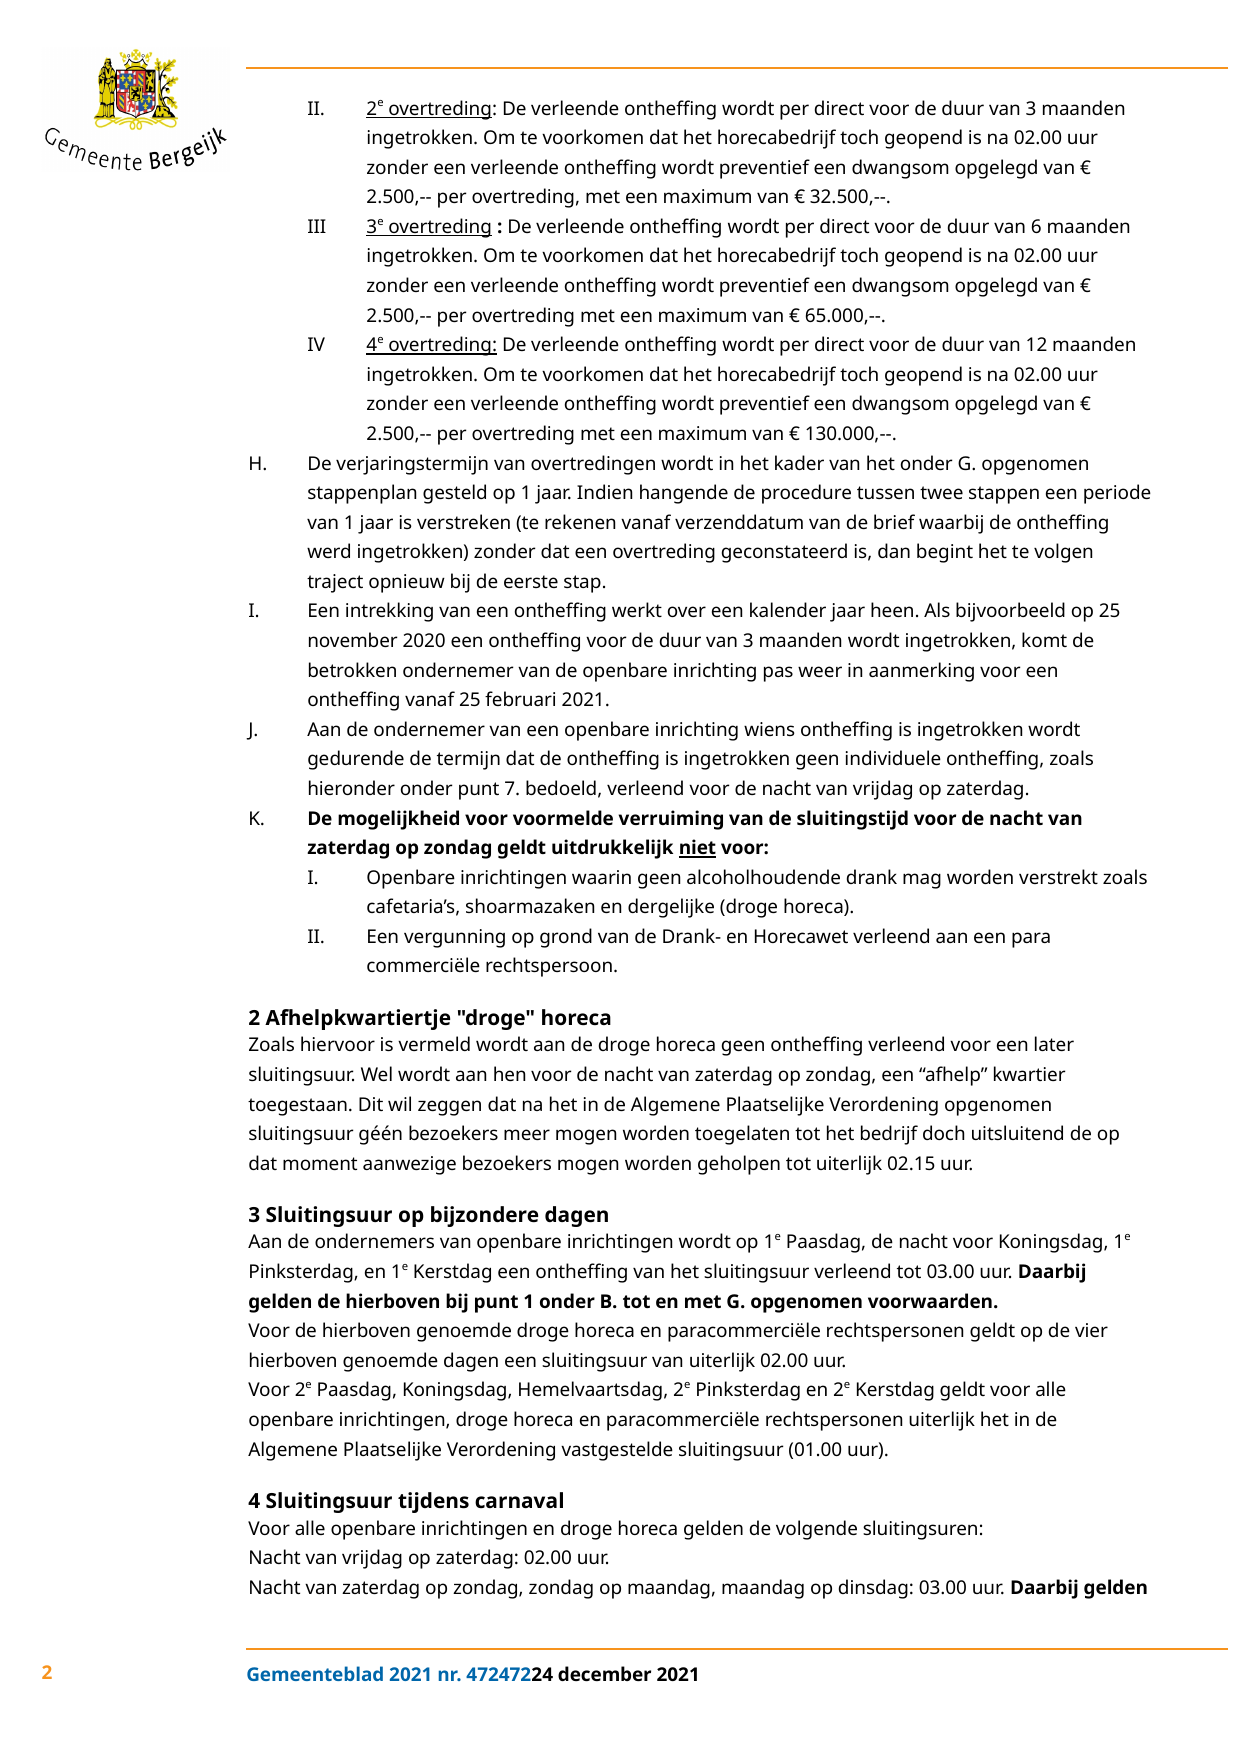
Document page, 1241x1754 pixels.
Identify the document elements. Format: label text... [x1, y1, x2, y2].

list De verjaringstermijn van overtredingen wordt in het kader van het onder G. opgenomen stappenplan gesteld op 1 jaar. Indien hangende de procedure tussen twee stappen een periode van 1 jaar is verstreken (te rekenen vanaf verzenddatum van de brief waarbij de ontheffing werd ingetrokken) zonder dat een overtreding geconstateerd is, dan begint het te volgen traject opnieuw bij de eerste stap. [248, 450, 1152, 594]
text Voor 2e Paasdag, Koningsdag, Hemelvaartsdag, 2e Pinksterdag en 2e Kerstdag geldt voor alle openbare inrichtingen, droge horeca en paracommerciële rechtspersonen uiterlijk het in de Algemene Plaatselijke Verordening vastgestelde sluitingsuur (01.00 uur). [248, 1377, 1152, 1462]
text Nacht van vrijdag op zaterdag: 02.00 uur. [248, 1544, 1152, 1570]
list 4e overtreding: De verleende ontheffing wordt per direct voor de duur van 12 maanden ingetrokken. Om te voorkomen dat het horecabedrijf toch geopend is na 02.00 uur zonder een verleende ontheffing wordt preventief een dwangsom opgelegd van € 2.500,-- per overtreding met een maximum van € 130.000,--. [307, 331, 1152, 446]
text 4 Sluitingsuur tijdens carnaval [248, 1486, 1152, 1515]
picture [41, 47, 231, 172]
list Een intrekking van een ontheffing werkt over een kalender jaar heen. Als bijvoorbeeld op 25 november 2020 een ontheffing voor de duur van 3 maanden wordt ingetrokken, komt de betrokken ondernemer van de openbare inrichting pas weer in aanmerking voor een ontheffing vanaf 25 februari 2021. [248, 598, 1152, 712]
text Aan de ondernemers van openbare inrichtingen wordt op 1e Paasdag, de nacht voor Koningsdag, 1e Pinksterdag, en 1e Kerstdag een ontheffing van het sluitingsuur verleend tot 03.00 uur. Daarbij gelden de hierboven bij punt 1 onder B. tot en met G. opgenomen voorwaarden. [248, 1229, 1152, 1314]
list 3e overtreding : De verleende ontheffing wordt per direct voor de duur van 6 maanden ingetrokken. Om te voorkomen dat het horecabedrijf toch geopend is na 02.00 uur zonder een verleende ontheffing wordt preventief een dwangsom opgelegd van € 2.500,-- per overtreding met een maximum van € 65.000,--. [307, 213, 1152, 328]
list Een vergunning op grond van de Drank- en Horecawet verleend aan een para commerciële rechtspersoon. [307, 923, 1152, 978]
text Zoals hiervoor is vermeld wordt aan de droge horeca geen ontheffing verleend voor een later sluitingsuur. Wel wordt aan hen voor de nacht van zaterdag op zondag, een “afhelp” kwartier toegestaan. Dit wil zeggen dat na het in de Algemene Plaatselijke Verordening opgenomen sluitingsuur géén bezoekers meer mogen worden toegelaten tot het bedrijf doch uitsluitend de op dat moment aanwezige bezoekers mogen worden geholpen tot uiterlijk 02.15 uur. [248, 1032, 1152, 1176]
list Openbare inrichtingen waarin geen alcoholhoudende drank mag worden verstrekt zoals cafetaria’s, shoarmazaken en dergelijke (droge horeca). [307, 864, 1152, 919]
text 3 Sluitingsuur op bijzondere dagen [248, 1200, 1152, 1229]
list De mogelijkheid voor voormelde verruiming van de sluitingstijd voor de nacht van zaterdag op zondag geldt uitdrukkelijk niet voor: [248, 805, 1152, 860]
text Nacht van zaterdag op zondag, zondag op maandag, maandag op dinsdag: 03.00 uur. Daarbij gelden [248, 1574, 1152, 1599]
text 2 Afhelpkwartiertje "droge" horeca [248, 1003, 1152, 1032]
text Voor de hierboven genoemde droge horeca en paracommerciële rechtspersonen geldt op de vier hierboven genoemde dagen een sluitingsuur van uiterlijk 02.00 uur. [248, 1317, 1152, 1373]
text Voor alle openbare inrichtingen en droge horeca gelden de volgende sluitingsuren: [248, 1515, 1152, 1540]
list 2e overtreding: De verleende ontheffing wordt per direct voor de duur van 3 maanden ingetrokken. Om te voorkomen dat het horecabedrijf toch geopend is na 02.00 uur zonder een verleende ontheffing wordt preventief een dwangsom opgelegd van € 2.500,-- per overtreding, met een maximum van € 32.500,--. [307, 95, 1152, 209]
list Aan de ondernemer van een openbare inrichting wiens ontheffing is ingetrokken wordt gedurende de termijn dat de ontheffing is ingetrokken geen individuele ontheffing, zoals hieronder onder punt 7. bedoeld, verleend voor de nacht van vrijdag op zaterdag. [248, 716, 1152, 801]
